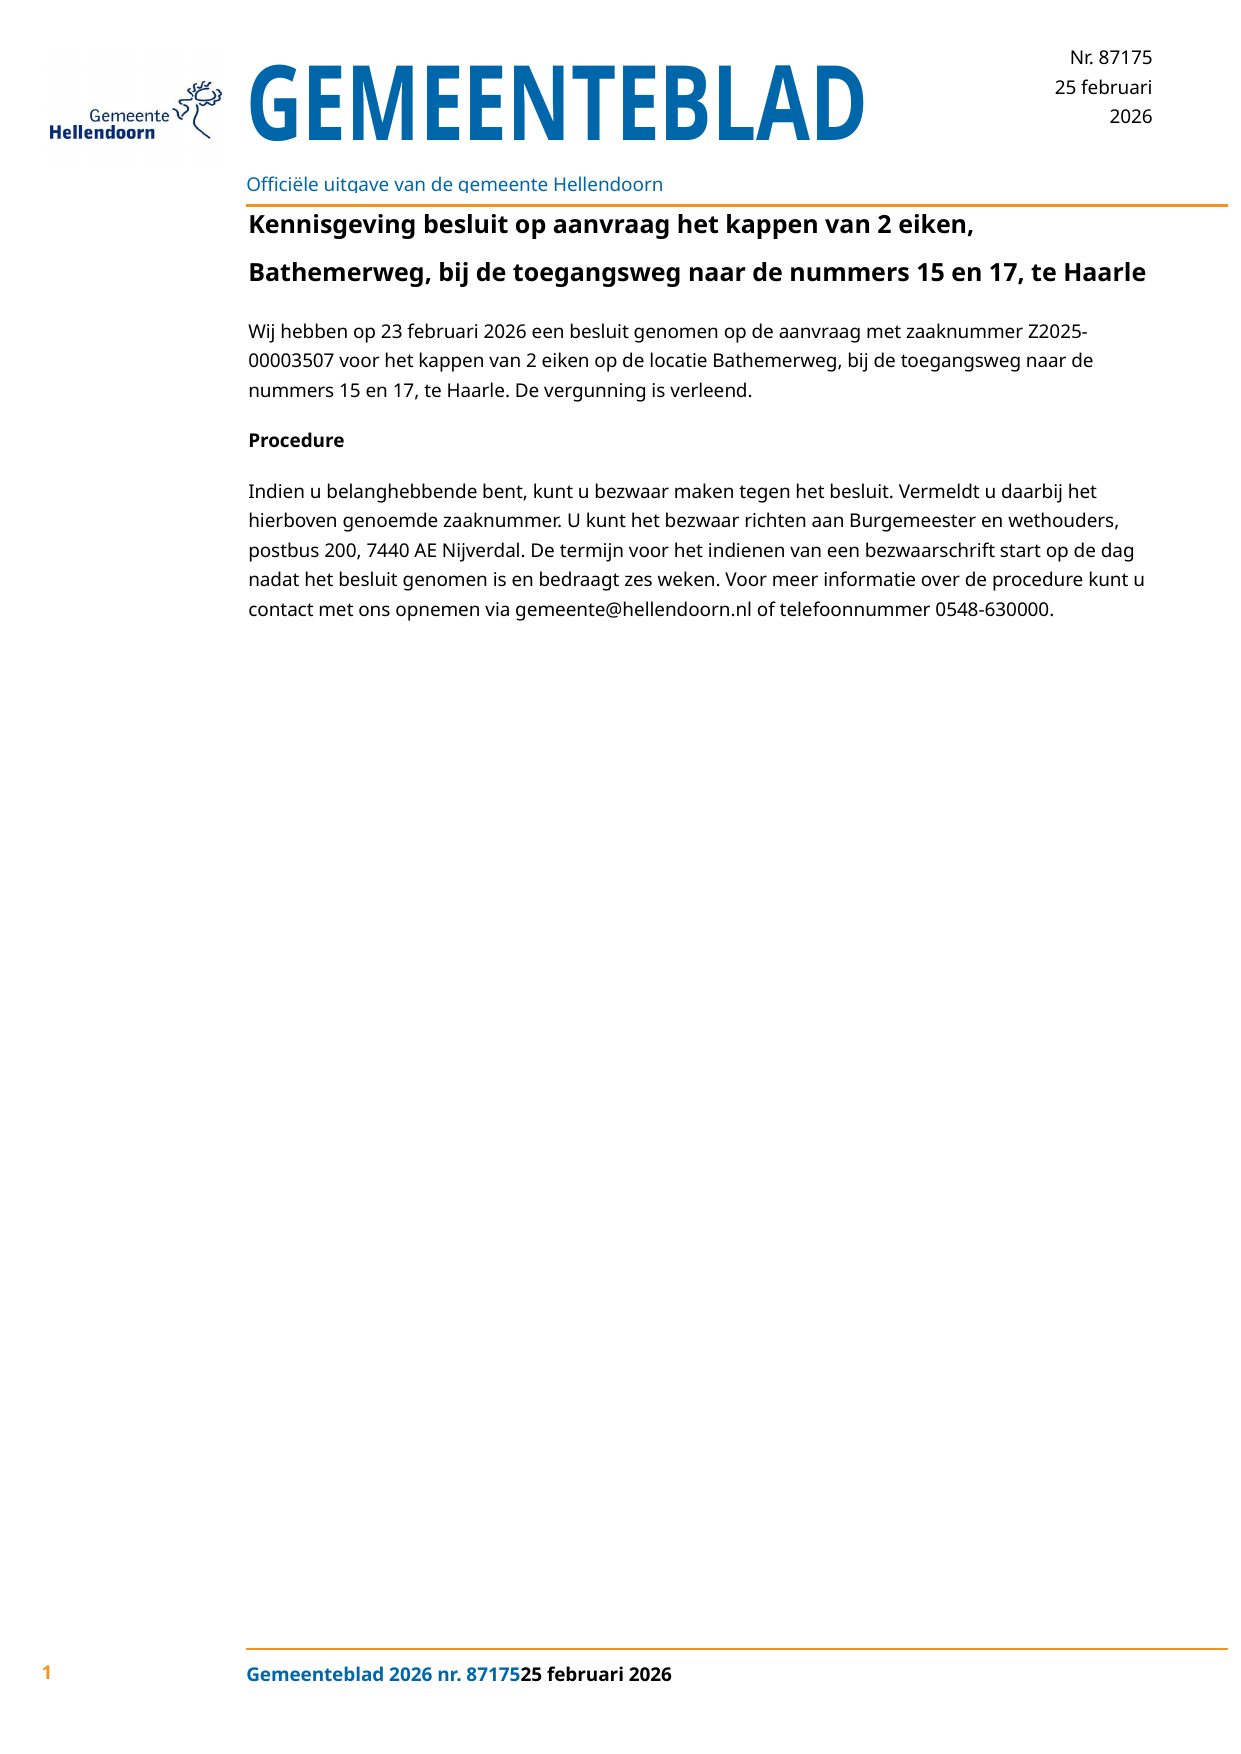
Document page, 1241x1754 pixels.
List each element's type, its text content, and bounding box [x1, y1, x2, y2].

text Kennisgeving besluit op aanvraag het kappen van 2 eiken, Bathemerweg, bij de toegangsweg naar de nummers 15 en 17, te Haarle [248, 207, 1152, 288]
text Indien u belanghebbende bent, kunt u bezwaar maken tegen het besluit. Vermeldt u daarbij het hierboven genoemde zaaknummer. U kunt het bezwaar richten aan Burgemeester en wethouders, postbus 200, 7440 AE Nijverdal. De termijn voor het indienen van een bezwaarschrift start op de dag nadat het besluit genomen is en bedraagt zes weken. Voor meer informatie over de procedure kunt u contact met ons opnemen via gemeente@hellendoorn.nl of telefoonnummer 0548-630000. [248, 478, 1152, 622]
picture [41, 47, 231, 172]
text Wij hebben op 23 februari 2026 een besluit genomen op de aanvraag met zaaknummer Z2025-00003507 voor het kappen van 2 eiken op de locatie Bathemerweg, bij de toegangsweg naar de nummers 15 en 17, te Haarle. De vergunning is verleend. [248, 318, 1152, 403]
text Procedure [248, 427, 1152, 453]
